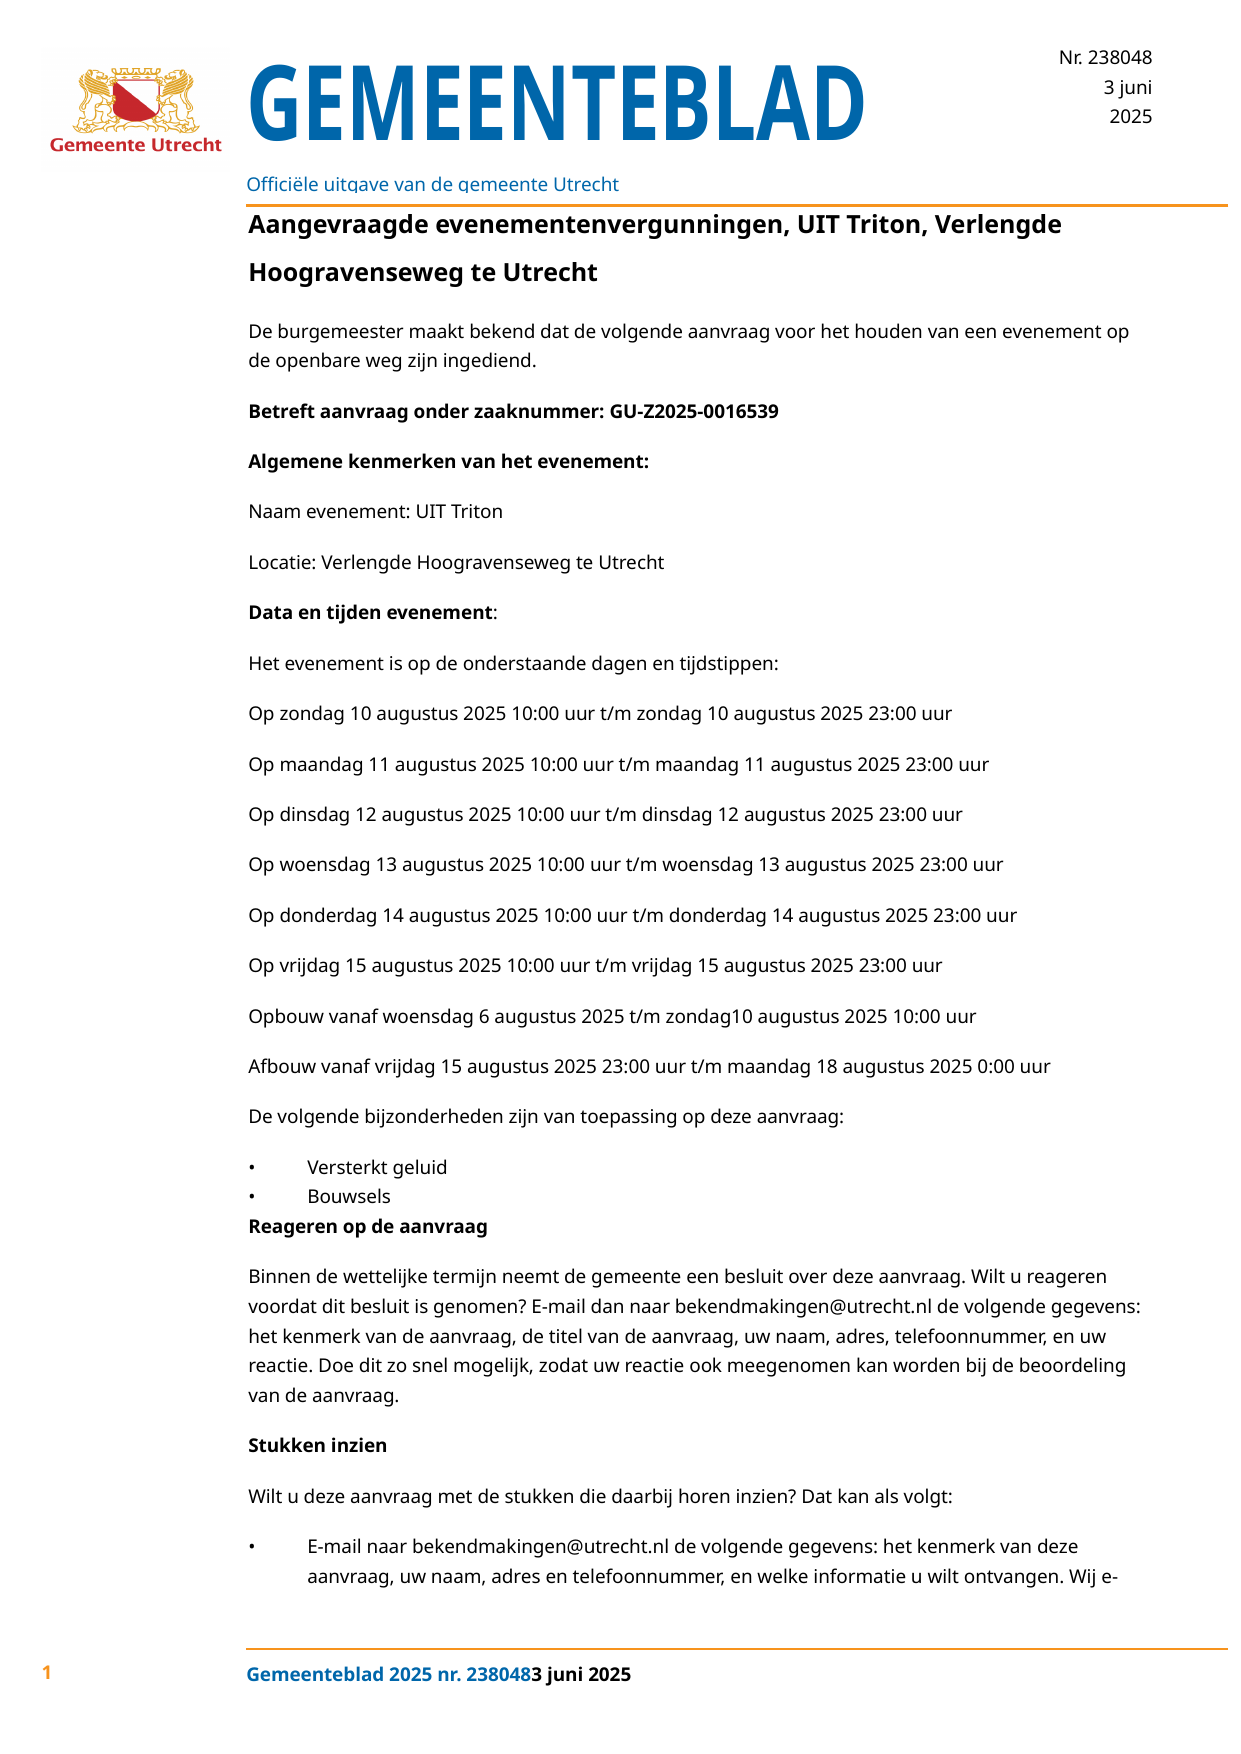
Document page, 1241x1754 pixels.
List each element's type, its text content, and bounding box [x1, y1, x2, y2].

text Data en tijden evenement: [248, 599, 1152, 625]
text Op dinsdag 12 augustus 2025 10:00 uur t/m dinsdag 12 augustus 2025 23:00 uur [248, 801, 1152, 827]
text Locatie: Verlengde Hoogravenseweg te Utrecht [248, 549, 1152, 575]
text Binnen de wettelijke termijn neemt de gemeente een besluit over deze aanvraag. Wilt u reageren voordat dit besluit is genomen? E-mail dan naar bekendmakingen@utrecht.nl de volgende gegevens: het kenmerk van de aanvraag, de titel van de aanvraag, uw naam, adres, telefoonnummer, en uw reactie. Doe dit zo snel mogelijk, zodat uw reactie ook meegenomen kan worden bij de beoordeling van de aanvraag. [248, 1264, 1152, 1408]
text Reageren op de aanvraag [248, 1213, 1152, 1239]
picture [41, 47, 231, 172]
text Op zondag 10 augustus 2025 10:00 uur t/m zondag 10 augustus 2025 23:00 uur [248, 700, 1152, 726]
text Stukken inzien [248, 1432, 1152, 1458]
text Afbouw vanaf vrijdag 15 augustus 2025 23:00 uur t/m maandag 18 augustus 2025 0:00 uur [248, 1053, 1152, 1079]
text Opbouw vanaf woensdag 6 augustus 2025 t/m zondag10 augustus 2025 10:00 uur [248, 1003, 1152, 1029]
text Naam evenement: UIT Triton [248, 499, 1152, 524]
text Op maandag 11 augustus 2025 10:00 uur t/m maandag 11 augustus 2025 23:00 uur [248, 751, 1152, 777]
text Aangevraagde evenementenvergunningen, UIT Triton, Verlengde Hoogravenseweg te Utrecht [248, 207, 1152, 288]
text De volgende bijzonderheden zijn van toepassing op deze aanvraag: [248, 1104, 1152, 1129]
text De burgemeester maakt bekend dat de volgende aanvraag voor het houden van een evenement op de openbare weg zijn ingediend. [248, 318, 1152, 373]
text Wilt u deze aanvraag met de stukken die daarbij horen inzien? Dat kan als volgt: [248, 1483, 1152, 1509]
text Op vrijdag 15 augustus 2025 10:00 uur t/m vrijdag 15 augustus 2025 23:00 uur [248, 952, 1152, 978]
list Bouwsels [248, 1184, 1152, 1209]
list Versterkt geluid [248, 1154, 1152, 1180]
text Algemene kenmerken van het evenement: [248, 448, 1152, 474]
text Op woensdag 13 augustus 2025 10:00 uur t/m woensdag 13 augustus 2025 23:00 uur [248, 852, 1152, 877]
list E-mail naar bekendmakingen@utrecht.nl de volgende gegevens: het kenmerk van deze aanvraag, uw naam, adres en telefoonnummer, en welke informatie u wilt ontvangen. Wij e- [248, 1533, 1152, 1589]
text Op donderdag 14 augustus 2025 10:00 uur t/m donderdag 14 augustus 2025 23:00 uur [248, 902, 1152, 928]
text Betreft aanvraag onder zaaknummer: GU-Z2025-0016539 [248, 398, 1152, 424]
text Het evenement is op de onderstaande dagen en tijdstippen: [248, 650, 1152, 676]
